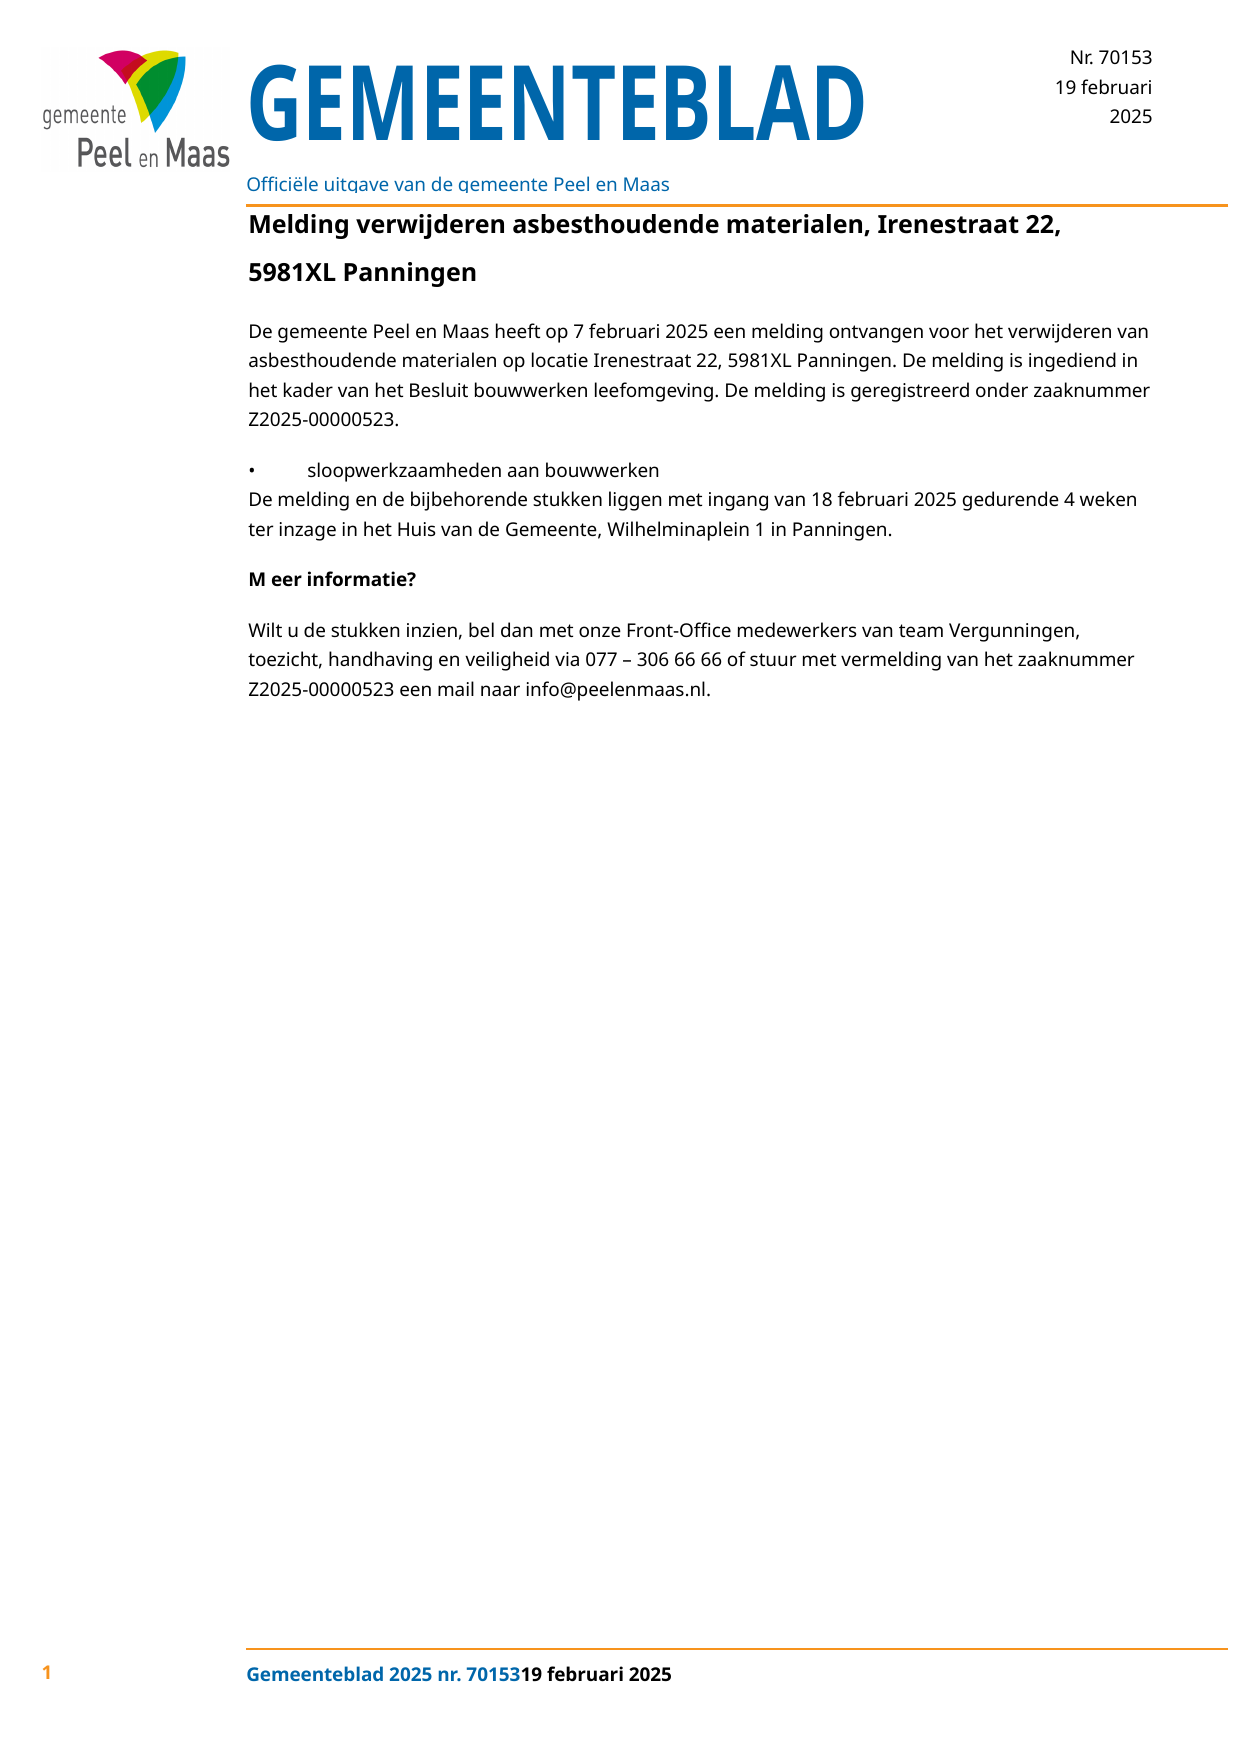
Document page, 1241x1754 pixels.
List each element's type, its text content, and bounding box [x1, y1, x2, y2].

text Wilt u de stukken inzien, bel dan met onze Front-Office medewerkers van team Vergunningen, toezicht, handhaving en veiligheid via 077 – 306 66 66 of stuur met vermelding van het zaaknummer Z2025-00000523 een mail naar info@peelenmaas.nl. [248, 617, 1152, 702]
text Melding verwijderen asbesthoudende materialen, Irenestraat 22, 5981XL Panningen [248, 207, 1152, 288]
text De gemeente Peel en Maas heeft op 7 februari 2025 een melding ontvangen voor het verwijderen van asbesthoudende materialen op locatie Irenestraat 22, 5981XL Panningen. De melding is ingediend in het kader van het Besluit bouwwerken leefomgeving. De melding is geregistreerd onder zaaknummer Z2025-00000523. [248, 318, 1152, 432]
text M eer informatie? [248, 567, 1152, 592]
list sloopwerkzaamheden aan bouwwerken [248, 457, 1152, 483]
text De melding en de bijbehorende stukken liggen met ingang van 18 februari 2025 gedurende 4 weken ter inzage in het Huis van de Gemeente, Wilhelminaplein 1 in Panningen. [248, 487, 1152, 542]
picture [41, 47, 231, 172]
